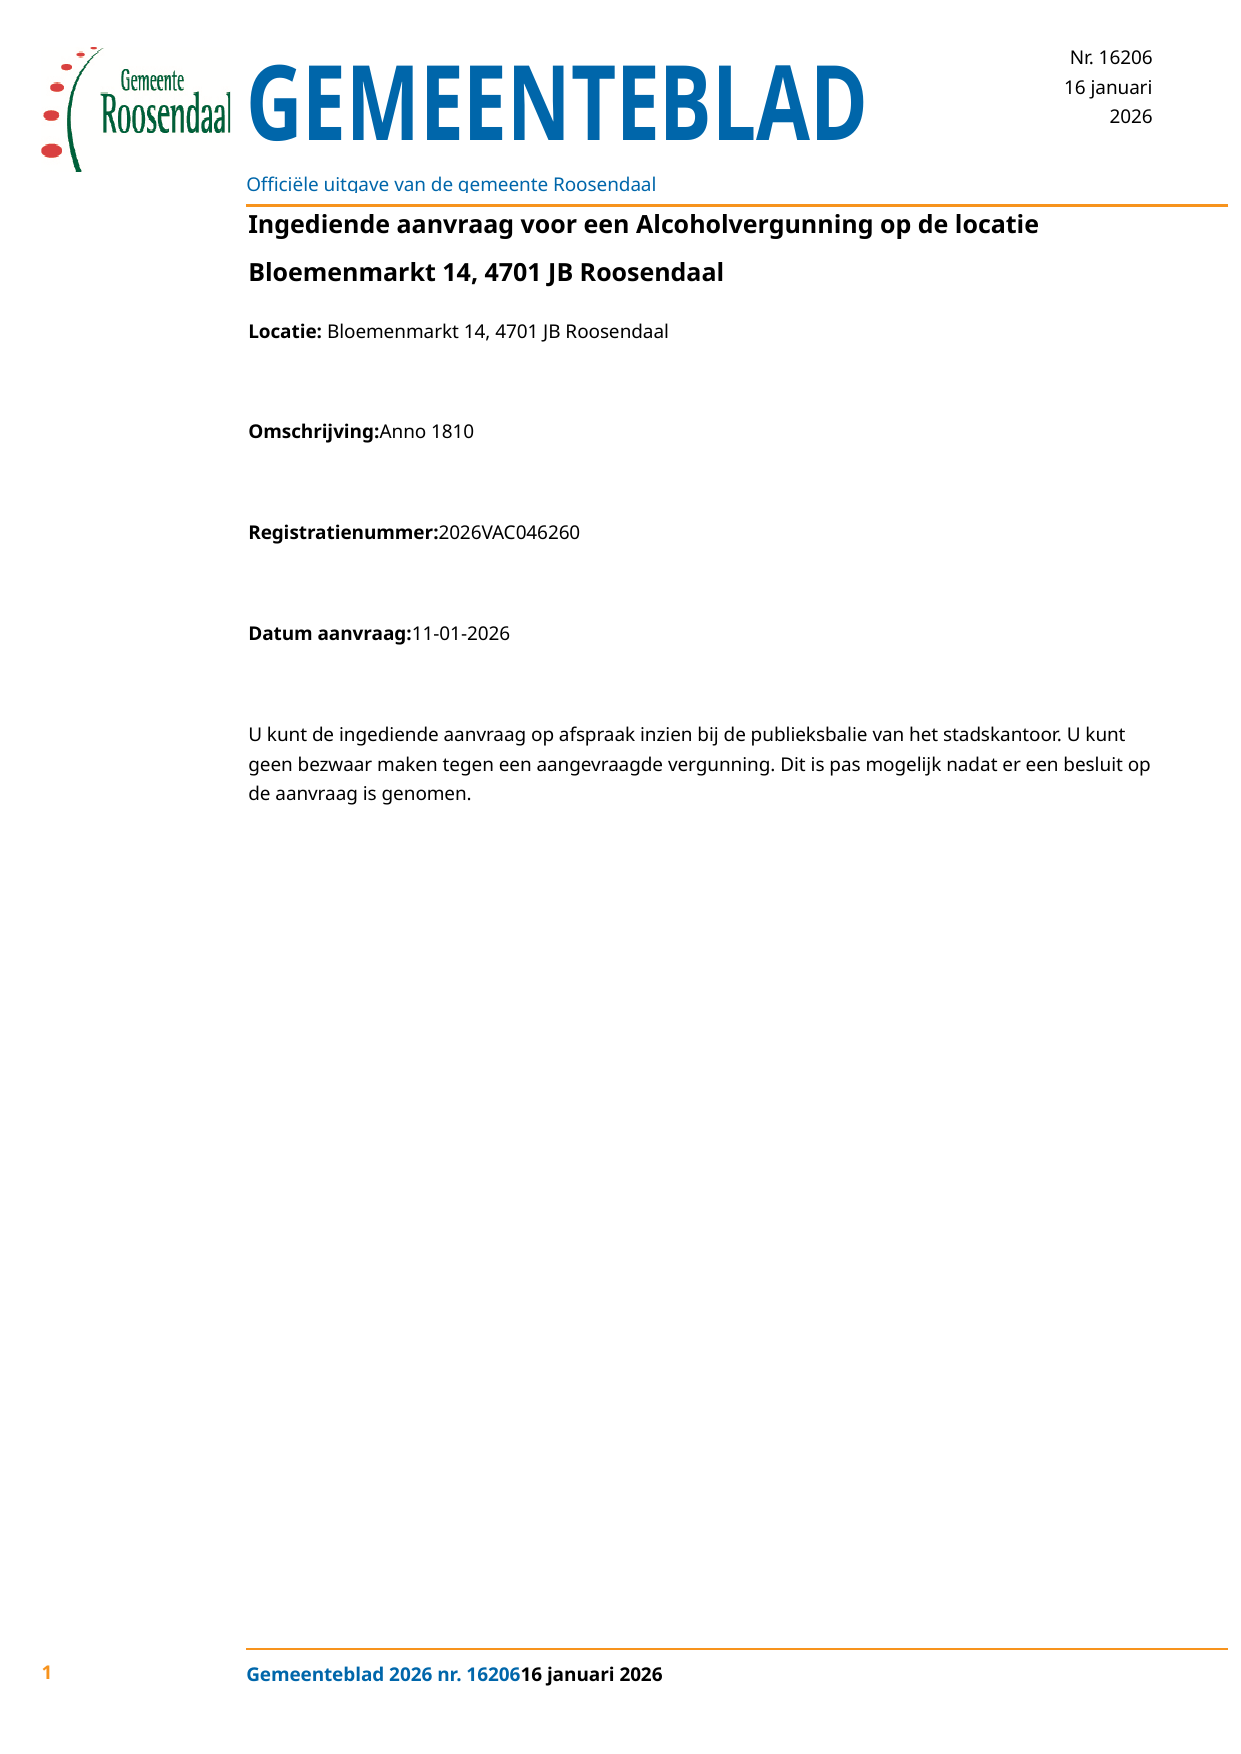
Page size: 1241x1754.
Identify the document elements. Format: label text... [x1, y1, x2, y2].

text U kunt de ingediende aanvraag op afspraak inzien bij de publieksbalie van het stadskantoor. U kunt geen bezwaar maken tegen een aangevraagde vergunning. Dit is pas mogelijk nadat er een besluit op de aanvraag is genomen. [248, 721, 1152, 806]
text Omschrijving:Anno 1810 [248, 419, 1152, 444]
text Datum aanvraag:11-01-2026 [248, 620, 1152, 646]
text Ingediende aanvraag voor een Alcoholvergunning op de locatie Bloemenmarkt 14, 4701 JB Roosendaal [248, 207, 1152, 288]
text Locatie: Bloemenmarkt 14, 4701 JB Roosendaal [248, 318, 1152, 344]
text Registratienummer:2026VAC046260 [248, 519, 1152, 545]
picture [41, 47, 231, 172]
